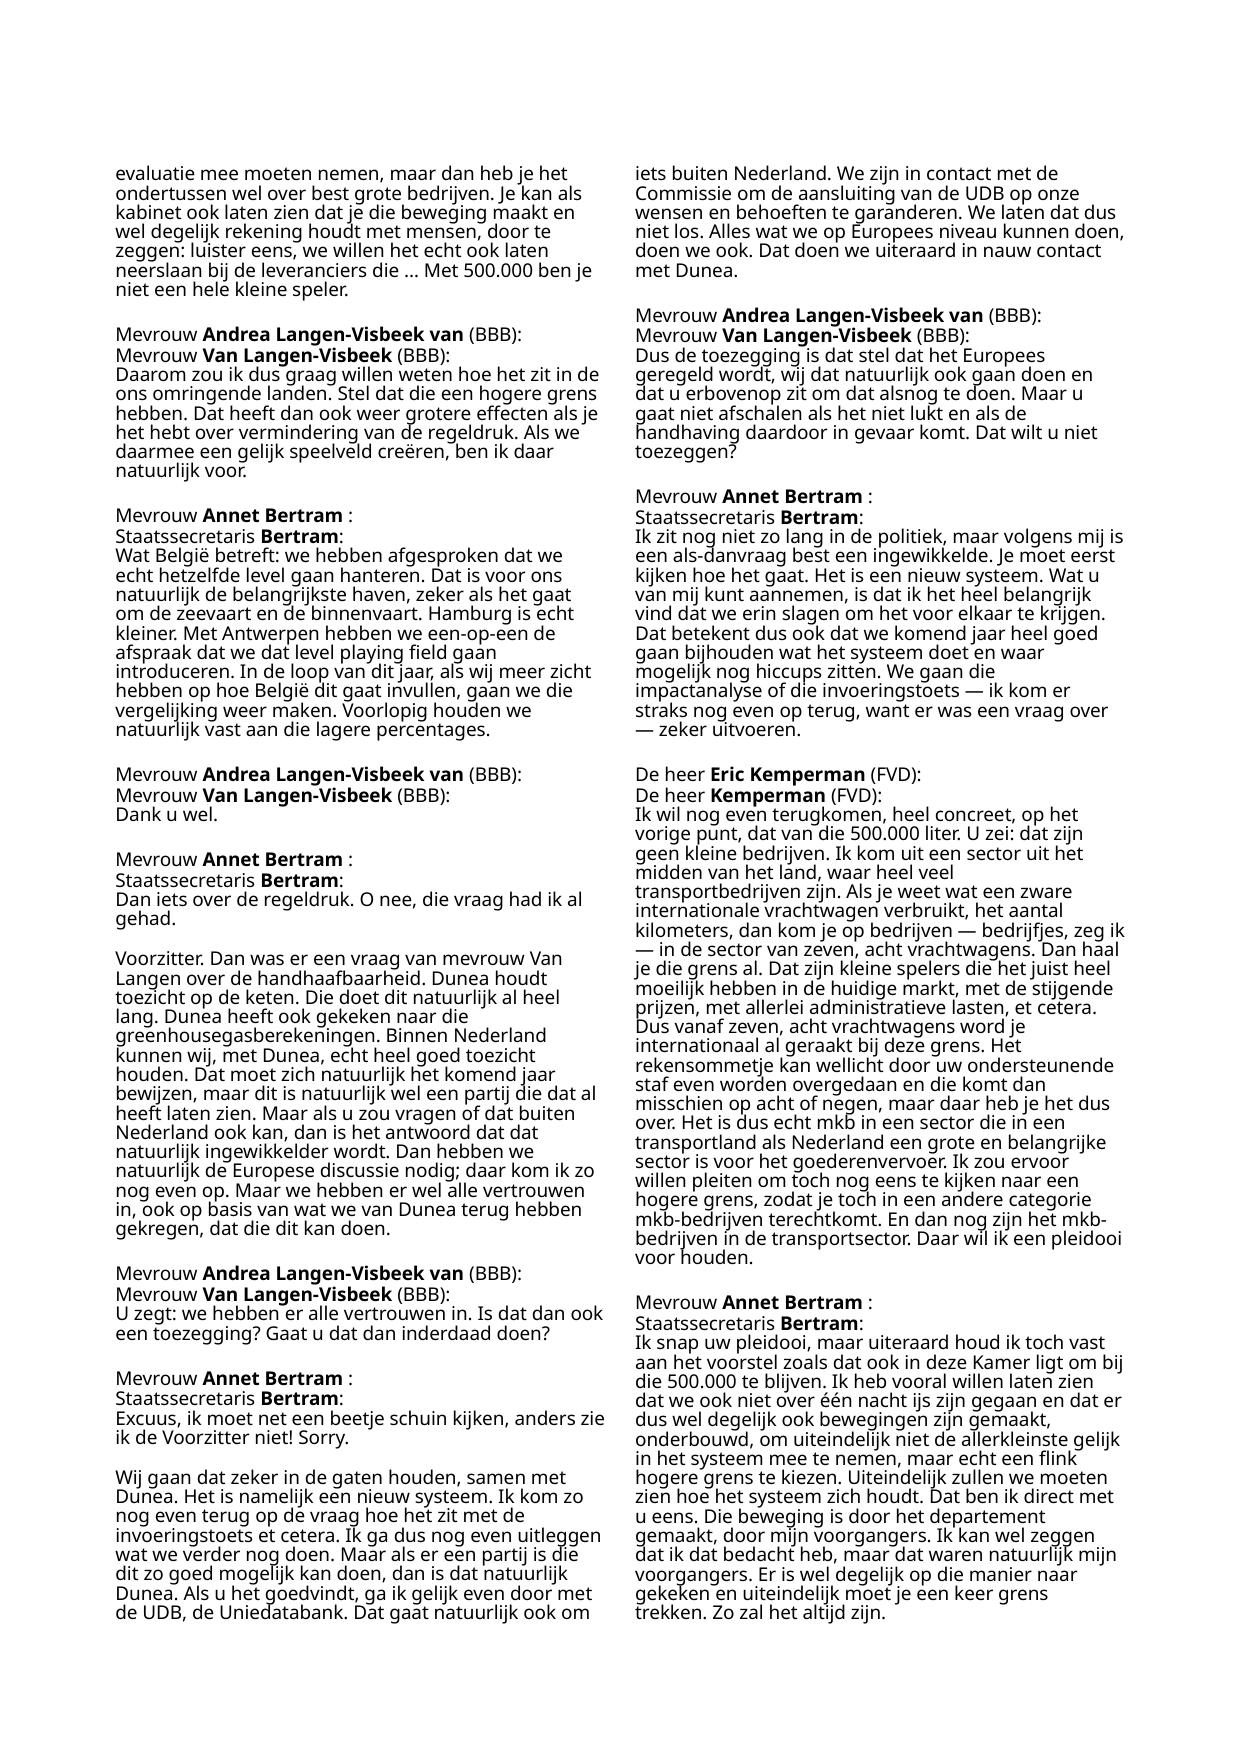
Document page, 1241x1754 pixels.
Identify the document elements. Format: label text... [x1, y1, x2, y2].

text De heer Eric Kemperman (FVD): [635, 761, 1125, 787]
text Mevrouw Andrea Langen-Visbeek van (BBB): [635, 302, 1125, 327]
text Mevrouw Annet Bertram : [635, 1289, 1125, 1315]
text Dan iets over de regeldruk. O nee, die vraag had ik al gehad. [115, 891, 605, 930]
text Mevrouw Andrea Langen-Visbeek van (BBB): [115, 761, 605, 787]
text Staatssecretaris Bertram: [115, 528, 605, 547]
text Mevrouw Andrea Langen-Visbeek van (BBB): [115, 1260, 605, 1286]
text Ik snap uw pleidooi, maar uiteraard houd ik toch vast aan het voorstel zoals dat ook in deze Kamer ligt om bij die 500.000 te blijven. Ik heb vooral willen laten zien dat we ook niet over één nacht ijs zijn gegaan en dat er dus wel degelijk ook bewegingen zijn gemaakt, onderbouwd, om uiteindelijk niet de allerkleinste gelijk in het systeem mee te nemen, maar echt een flink hogere grens te kiezen. Uiteindelijk zullen we moeten zien hoe het systeem zich houdt. Dat ben ik direct met u eens. Die beweging is door het departement gemaakt, door mijn voorgangers. Ik kan wel zeggen dat ik dat bedacht heb, maar dat waren natuurlijk mijn voorgangers. Er is wel degelijk op die manier naar gekeken en uiteindelijk moet je een keer grens trekken. Zo zal het altijd zijn. [635, 1334, 1125, 1623]
text Staatssecretaris Bertram: [115, 1390, 605, 1410]
text Staatssecretaris Bertram: [115, 872, 605, 891]
text Mevrouw Annet Bertram : [115, 846, 605, 872]
text Mevrouw Andrea Langen-Visbeek van (BBB): [115, 321, 605, 347]
text Mevrouw Annet Bertram : [635, 483, 1125, 509]
text De heer Kemperman (FVD): [635, 787, 1125, 806]
text Staatssecretaris Bertram: [635, 509, 1125, 528]
text Excuus, ik moet net een beetje schuin kijken, anders zie ik de Voorzitter niet! Sorry. [115, 1410, 605, 1448]
text Mevrouw Annet Bertram : [115, 502, 605, 528]
text Wat België betreft: we hebben afgesproken dat we echt hetzelfde level gaan hanteren. Dat is voor ons natuurlijk de belangrijkste haven, zeker als het gaat om de zeevaart en de binnenvaart. Hamburg is echt kleiner. Met Antwerpen hebben we een-op-een de afspraak dat we dat level playing field gaan introduceren. In de loop van dit jaar, als wij meer zicht hebben op hoe België dit gaat invullen, gaan we die vergelijking weer maken. Voorlopig houden we natuurlijk vast aan die lagere percentages. [115, 547, 605, 740]
text U zegt: we hebben er alle vertrouwen in. Is dat dan ook een toezegging? Gaat u dat dan inderdaad doen? [115, 1305, 605, 1344]
text Mevrouw Van Langen-Visbeek (BBB): [115, 787, 605, 806]
text Mevrouw Annet Bertram : [115, 1365, 605, 1390]
text Mevrouw Van Langen-Visbeek (BBB): [115, 1286, 605, 1305]
text Mevrouw Van Langen-Visbeek (BBB): [115, 347, 605, 366]
text Ik wil nog even terugkomen, heel concreet, op het vorige punt, dat van die 500.000 liter. U zei: dat zijn geen kleine bedrijven. Ik kom uit een sector uit het midden van het land, waar heel veel transportbedrijven zijn. Als je weet wat een zware internationale vrachtwagen verbruikt, het aantal kilometers, dan kom je op bedrijven — bedrijfjes, zeg ik — in de sector van zeven, acht vrachtwagens. Dan haal je die grens al. Dat zijn kleine spelers die het juist heel moeilijk hebben in de huidige markt, met de stijgende prijzen, met allerlei administratieve lasten, et cetera. Dus vanaf zeven, acht vrachtwagens word je internationaal al geraakt bij deze grens. Het rekensommetje kan wellicht door uw ondersteunende staf even worden overgedaan en die komt dan misschien op acht of negen, maar daar heb je het dus over. Het is dus echt mkb in een sector die in een transportland als Nederland een grote en belangrijke sector is voor het goederenvervoer. Ik zou ervoor willen pleiten om toch nog eens te kijken naar een hogere grens, zodat je toch in een andere categorie mkb-bedrijven terechtkomt. En dan nog zijn het mkb-bedrijven in de transportsector. Daar wil ik een pleidooi voor houden. [635, 806, 1125, 1268]
text Daarom zou ik dus graag willen weten hoe het zit in de ons omringende landen. Stel dat die een hogere grens hebben. Dat heeft dan ook weer grotere effecten als je het hebt over vermindering van de regeldruk. Als we daarmee een gelijk speelveld creëren, ben ik daar natuurlijk voor. [115, 366, 605, 482]
text Dus de toezegging is dat stel dat het Europees geregeld wordt, wij dat natuurlijk ook gaan doen en dat u erbovenop zit om dat alsnog te doen. Maar u gaat niet afschalen als het niet lukt en als de handhaving daardoor in gevaar komt. Dat wilt u niet toezeggen? [635, 347, 1125, 462]
text Wij gaan dat zeker in de gaten houden, samen met Dunea. Het is namelijk een nieuw systeem. Ik kom zo nog even terug op de vraag hoe het zit met de invoeringstoets et cetera. Ik ga dus nog even uitleggen wat we verder nog doen. Maar als er een partij is die dit zo goed mogelijk kan doen, dan is dat natuurlijk Dunea. Als u het goedvindt, ga ik gelijk even door met de UDB, de Uniedatabank. Dat gaat natuurlijk ook om [115, 1469, 605, 1623]
text Staatssecretaris Bertram: [635, 1315, 1125, 1334]
text iets buiten Nederland. We zijn in contact met de Commissie om de aansluiting van de UDB op onze wensen en behoeften te garanderen. We laten dat dus niet los. Alles wat we op Europees niveau kunnen doen, doen we ook. Dat doen we uiteraard in nauw contact met Dunea. [635, 165, 1125, 281]
text Voorzitter. Dan was er een vraag van mevrouw Van Langen over de handhaafbaarheid. Dunea houdt toezicht op de keten. Die doet dit natuurlijk al heel lang. Dunea heeft ook gekeken naar die greenhousegasberekeningen. Binnen Nederland kunnen wij, met Dunea, echt heel goed toezicht houden. Dat moet zich natuurlijk het komend jaar bewijzen, maar dit is natuurlijk wel een partij die dat al heeft laten zien. Maar als u zou vragen of dat buiten Nederland ook kan, dan is het antwoord dat dat natuurlijk ingewikkelder wordt. Dan hebben we natuurlijk de Europese discussie nodig; daar kom ik zo nog even op. Maar we hebben er wel alle vertrouwen in, ook op basis van wat we van Dunea terug hebben gekregen, dat die dit kan doen. [115, 950, 605, 1239]
text evaluatie mee moeten nemen, maar dan heb je het ondertussen wel over best grote bedrijven. Je kan als kabinet ook laten zien dat je die beweging maakt en wel degelijk rekening houdt met mensen, door te zeggen: luister eens, we willen het echt ook laten neerslaan bij de leveranciers die … Met 500.000 ben je niet een hele kleine speler. [115, 165, 605, 300]
text Ik zit nog niet zo lang in de politiek, maar volgens mij is een als-danvraag best een ingewikkelde. Je moet eerst kijken hoe het gaat. Het is een nieuw systeem. Wat u van mij kunt aannemen, is dat ik het heel belangrijk vind dat we erin slagen om het voor elkaar te krijgen. Dat betekent dus ook dat we komend jaar heel goed gaan bijhouden wat het systeem doet en waar mogelijk nog hiccups zitten. We gaan die impactanalyse of die invoeringstoets — ik kom er straks nog even op terug, want er was een vraag over — zeker uitvoeren. [635, 528, 1125, 740]
text Mevrouw Van Langen-Visbeek (BBB): [635, 327, 1125, 347]
text Dank u wel. [115, 806, 605, 825]
